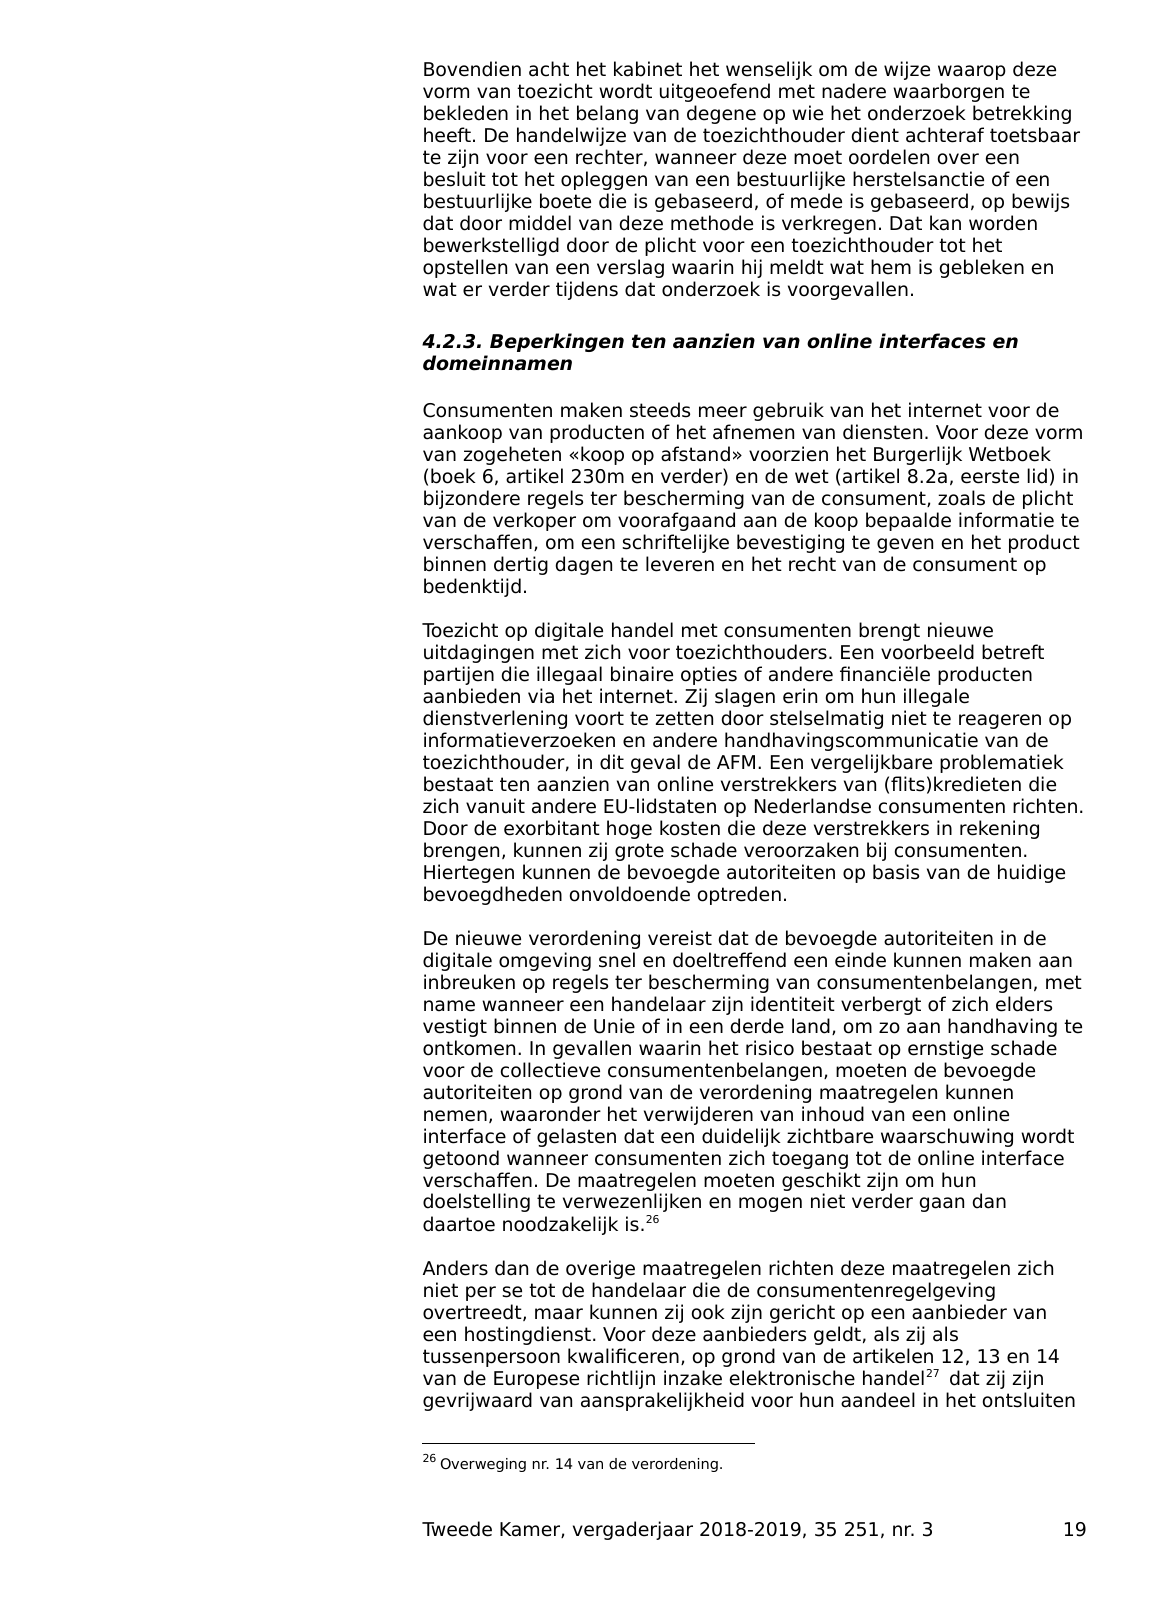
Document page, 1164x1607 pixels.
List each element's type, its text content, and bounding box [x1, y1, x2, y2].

text Overweging nr. 14 van de verordening. [422, 1452, 1087, 1474]
text Consumenten maken steeds meer gebruik van het internet voor de aankoop van producten of het afnemen van diensten. Voor deze vorm van zogeheten «koop op afstand» voorzien het Burgerlijk Wetboek (boek 6, artikel 230m en verder) en de wet (artikel 8.2a, eerste lid) in bijzondere regels ter bescherming van de consument, zoals de plicht van de verkoper om voorafgaand aan de koop bepaalde informatie te verschaffen, om een schriftelijke bevestiging te geven en het product binnen dertig dagen te leveren en het recht van de consument op bedenktijd. [422, 400, 1087, 598]
text Bovendien acht het kabinet het wenselijk om de wijze waarop deze vorm van toezicht wordt uitgeoefend met nadere waarborgen te bekleden in het belang van degene op wie het onderzoek betrekking heeft. De handelwijze van de toezichthouder dient achteraf toetsbaar te zijn voor een rechter, wanneer deze moet oordelen over een besluit tot het opleggen van een bestuurlijke herstelsanctie of een bestuurlijke boete die is gebaseerd, of mede is gebaseerd, op bewijs dat door middel van deze methode is verkregen. Dat kan worden bewerkstelligd door de plicht voor een toezichthouder tot het opstellen van een verslag waarin hij meldt wat hem is gebleken en wat er verder tijdens dat onderzoek is voorgevallen. [422, 59, 1087, 301]
text Toezicht op digitale handel met consumenten brengt nieuwe uitdagingen met zich voor toezichthouders. Een voorbeeld betreft partijen die illegaal binaire opties of andere financiële producten aanbieden via het internet. Zij slagen erin om hun illegale dienstverlening voort te zetten door stelselmatig niet te reageren op informatieverzoeken en andere handhavingscommunicatie van de toezichthouder, in dit geval de AFM. Een vergelijkbare problematiek bestaat ten aanzien van online verstrekkers van (flits)kredieten die zich vanuit andere EU-lidstaten op Nederlandse consumenten richten. Door de exorbitant hoge kosten die deze verstrekkers in rekening brengen, kunnen zij grote schade veroorzaken bij consumenten. Hiertegen kunnen de bevoegde autoriteiten op basis van de huidige bevoegdheden onvoldoende optreden. [422, 620, 1087, 906]
subtitle 4.2.3. Beperkingen ten aanzien van online interfaces en domeinnamen [422, 331, 1087, 375]
text Anders dan de overige maatregelen richten deze maatregelen zich niet per se tot de handelaar die de consumentenregelgeving overtreedt, maar kunnen zij ook zijn gericht op een aanbieder van een hostingdienst. Voor deze aanbieders geldt, als zij als tussenpersoon kwalificeren, op grond van de artikelen 12, 13 en 14 van de Europese richtlijn inzake elektronische handel dat zij zijn gevrijwaard van aansprakelijkheid voor hun aandeel in het ontsluiten [422, 1258, 1087, 1411]
text De nieuwe verordening vereist dat de bevoegde autoriteiten in de digitale omgeving snel en doeltreffend een einde kunnen maken aan inbreuken op regels ter bescherming van consumentenbelangen, met name wanneer een handelaar zijn identiteit verbergt of zich elders vestigt binnen de Unie of in een derde land, om zo aan handhaving te ontkomen. In gevallen waarin het risico bestaat op ernstige schade voor de collectieve consumentenbelangen, moeten de bevoegde autoriteiten op grond van de verordening maatregelen kunnen nemen, waaronder het verwijderen van inhoud van een online interface of gelasten dat een duidelijk zichtbare waarschuwing wordt getoond wanneer consumenten zich toegang tot de online interface verschaffen. De maatregelen moeten geschikt zijn om hun doelstelling te verwezenlijken en mogen niet verder gaan dan daartoe noodzakelijk is. [422, 928, 1087, 1235]
